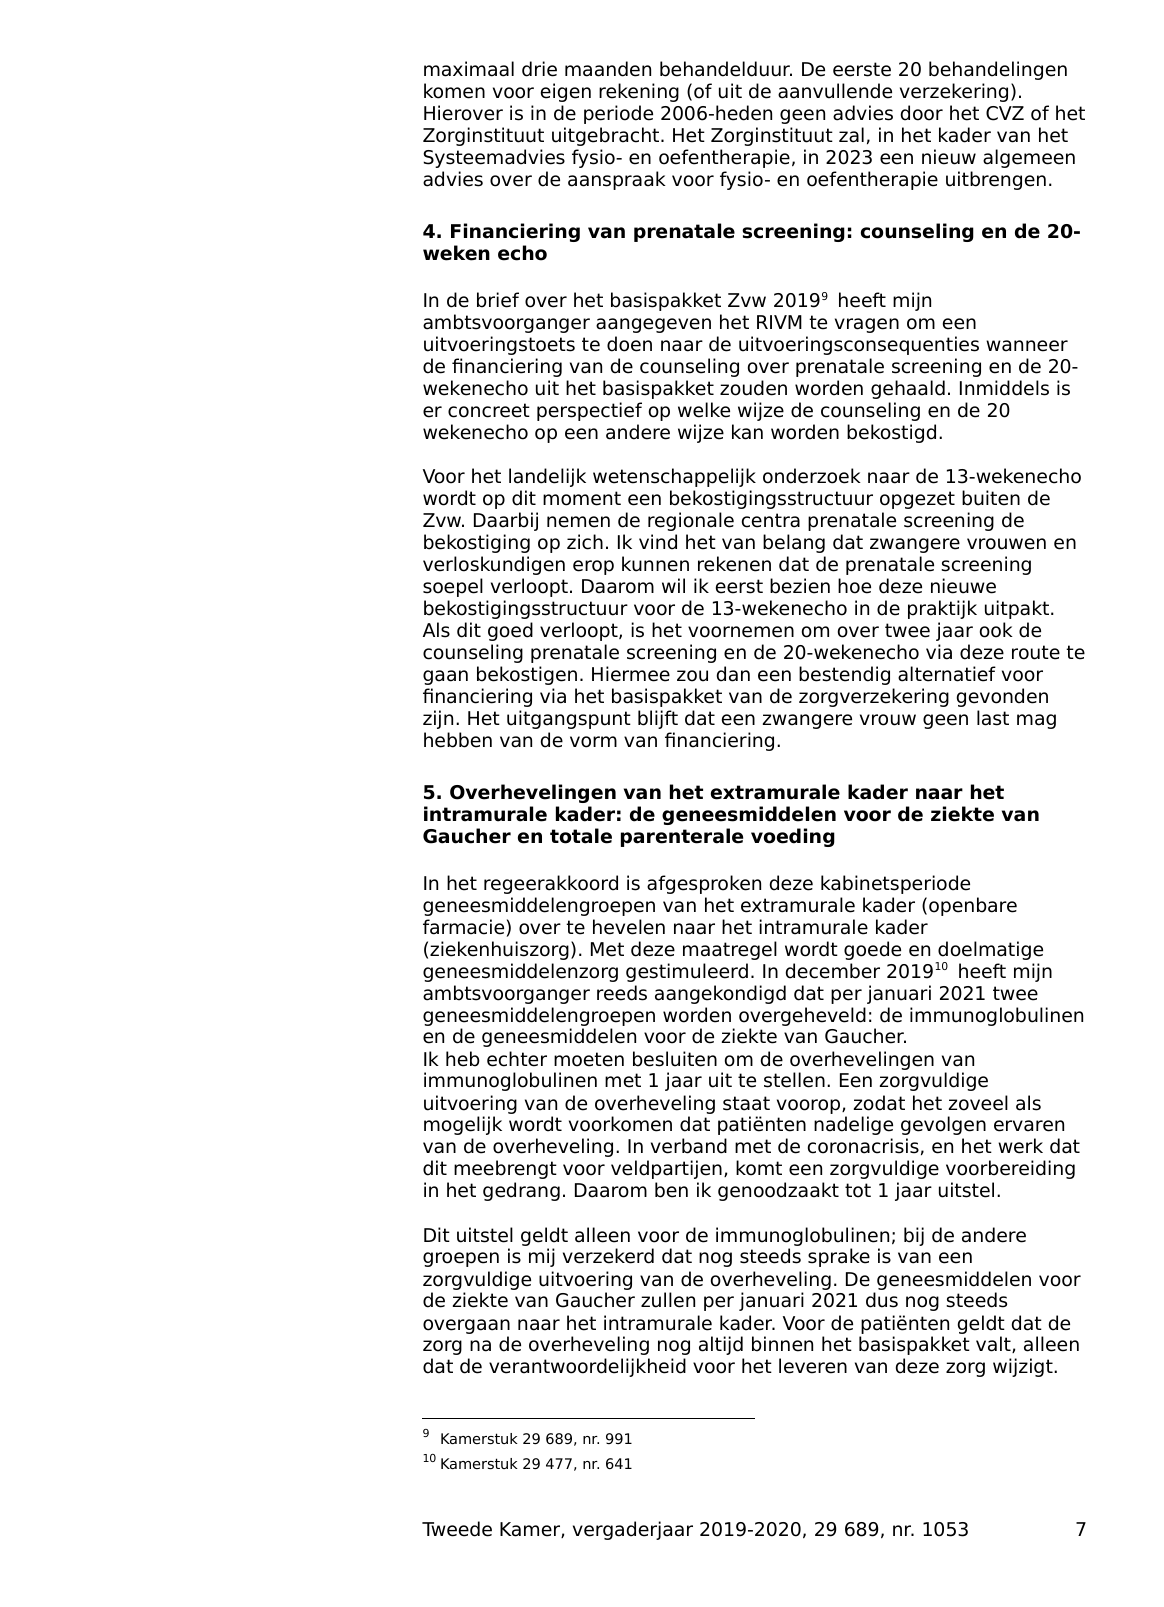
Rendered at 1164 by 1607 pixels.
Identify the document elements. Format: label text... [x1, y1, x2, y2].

text Kamerstuk 29 477, nr. 641 [422, 1452, 1087, 1474]
subtitle 5. Overhevelingen van het extramurale kader naar het intramurale kader: de geneesmiddelen voor de ziekte van Gaucher en totale parenterale voeding [422, 782, 1087, 848]
text In de brief over het basispakket Zvw 2019 heeft mijn ambtsvoorganger aangegeven het RIVM te vragen om een uitvoeringstoets te doen naar de uitvoeringsconsequenties wanneer de financiering van de counseling over prenatale screening en de 20-wekenecho uit het basispakket zouden worden gehaald. Inmiddels is er concreet perspectief op welke wijze de counseling en de 20 wekenecho op een andere wijze kan worden bekostigd. [422, 290, 1087, 444]
text maximaal drie maanden behandelduur. De eerste 20 behandelingen komen voor eigen rekening (of uit de aanvullende verzekering). Hierover is in de periode 2006-heden geen advies door het CVZ of het Zorginstituut uitgebracht. Het Zorginstituut zal, in het kader van het Systeemadvies fysio- en oefentherapie, in 2023 een nieuw algemeen advies over de aanspraak voor fysio- en oefentherapie uitbrengen. [422, 59, 1087, 191]
text Voor het landelijk wetenschappelijk onderzoek naar de 13-wekenecho wordt op dit moment een bekostigingsstructuur opgezet buiten de Zvw. Daarbij nemen de regionale centra prenatale screening de bekostiging op zich. Ik vind het van belang dat zwangere vrouwen en verloskundigen erop kunnen rekenen dat de prenatale screening soepel verloopt. Daarom wil ik eerst bezien hoe deze nieuwe bekostigingsstructuur voor de 13-wekenecho in de praktijk uitpakt. Als dit goed verloopt, is het voornemen om over twee jaar ook de counseling prenatale screening en de 20-wekenecho via deze route te gaan bekostigen. Hiermee zou dan een bestendig alternatief voor financiering via het basispakket van de zorgverzekering gevonden zijn. Het uitgangspunt blijft dat een zwangere vrouw geen last mag hebben van de vorm van financiering. [422, 466, 1087, 752]
text Dit uitstel geldt alleen voor de immunoglobulinen; bij de andere groepen is mij verzekerd dat nog steeds sprake is van een zorgvuldige uitvoering van de overheveling. De geneesmiddelen voor de ziekte van Gaucher zullen per januari 2021 dus nog steeds overgaan naar het intramurale kader. Voor de patiënten geldt dat de zorg na de overheveling nog altijd binnen het basispakket valt, alleen dat de verantwoordelijkheid voor het leveren van deze zorg wijzigt. [422, 1224, 1087, 1378]
subtitle 4. Financiering van prenatale screening: counseling en de 20-weken echo [422, 221, 1087, 265]
text Ik heb echter moeten besluiten om de overhevelingen van immunoglobulinen met 1 jaar uit te stellen. Een zorgvuldige uitvoering van de overheveling staat voorop, zodat het zoveel als mogelijk wordt voorkomen dat patiënten nadelige gevolgen ervaren van de overheveling. In verband met de coronacrisis, en het werk dat dit meebrengt voor veldpartijen, komt een zorgvuldige voorbereiding in het gedrang. Daarom ben ik genoodzaakt tot 1 jaar uitstel. [422, 1048, 1087, 1202]
text In het regeerakkoord is afgesproken deze kabinetsperiode geneesmiddelengroepen van het extramurale kader (openbare farmacie) over te hevelen naar het intramurale kader (ziekenhuiszorg). Met deze maatregel wordt goede en doelmatige geneesmiddelenzorg gestimuleerd. In december 2019 heeft mijn ambtsvoorganger reeds aangekondigd dat per januari 2021 twee geneesmiddelengroepen worden overgeheveld: de immunoglobulinen en de geneesmiddelen voor de ziekte van Gaucher. [422, 873, 1087, 1048]
text Kamerstuk 29 689, nr. 991 [422, 1427, 1087, 1449]
